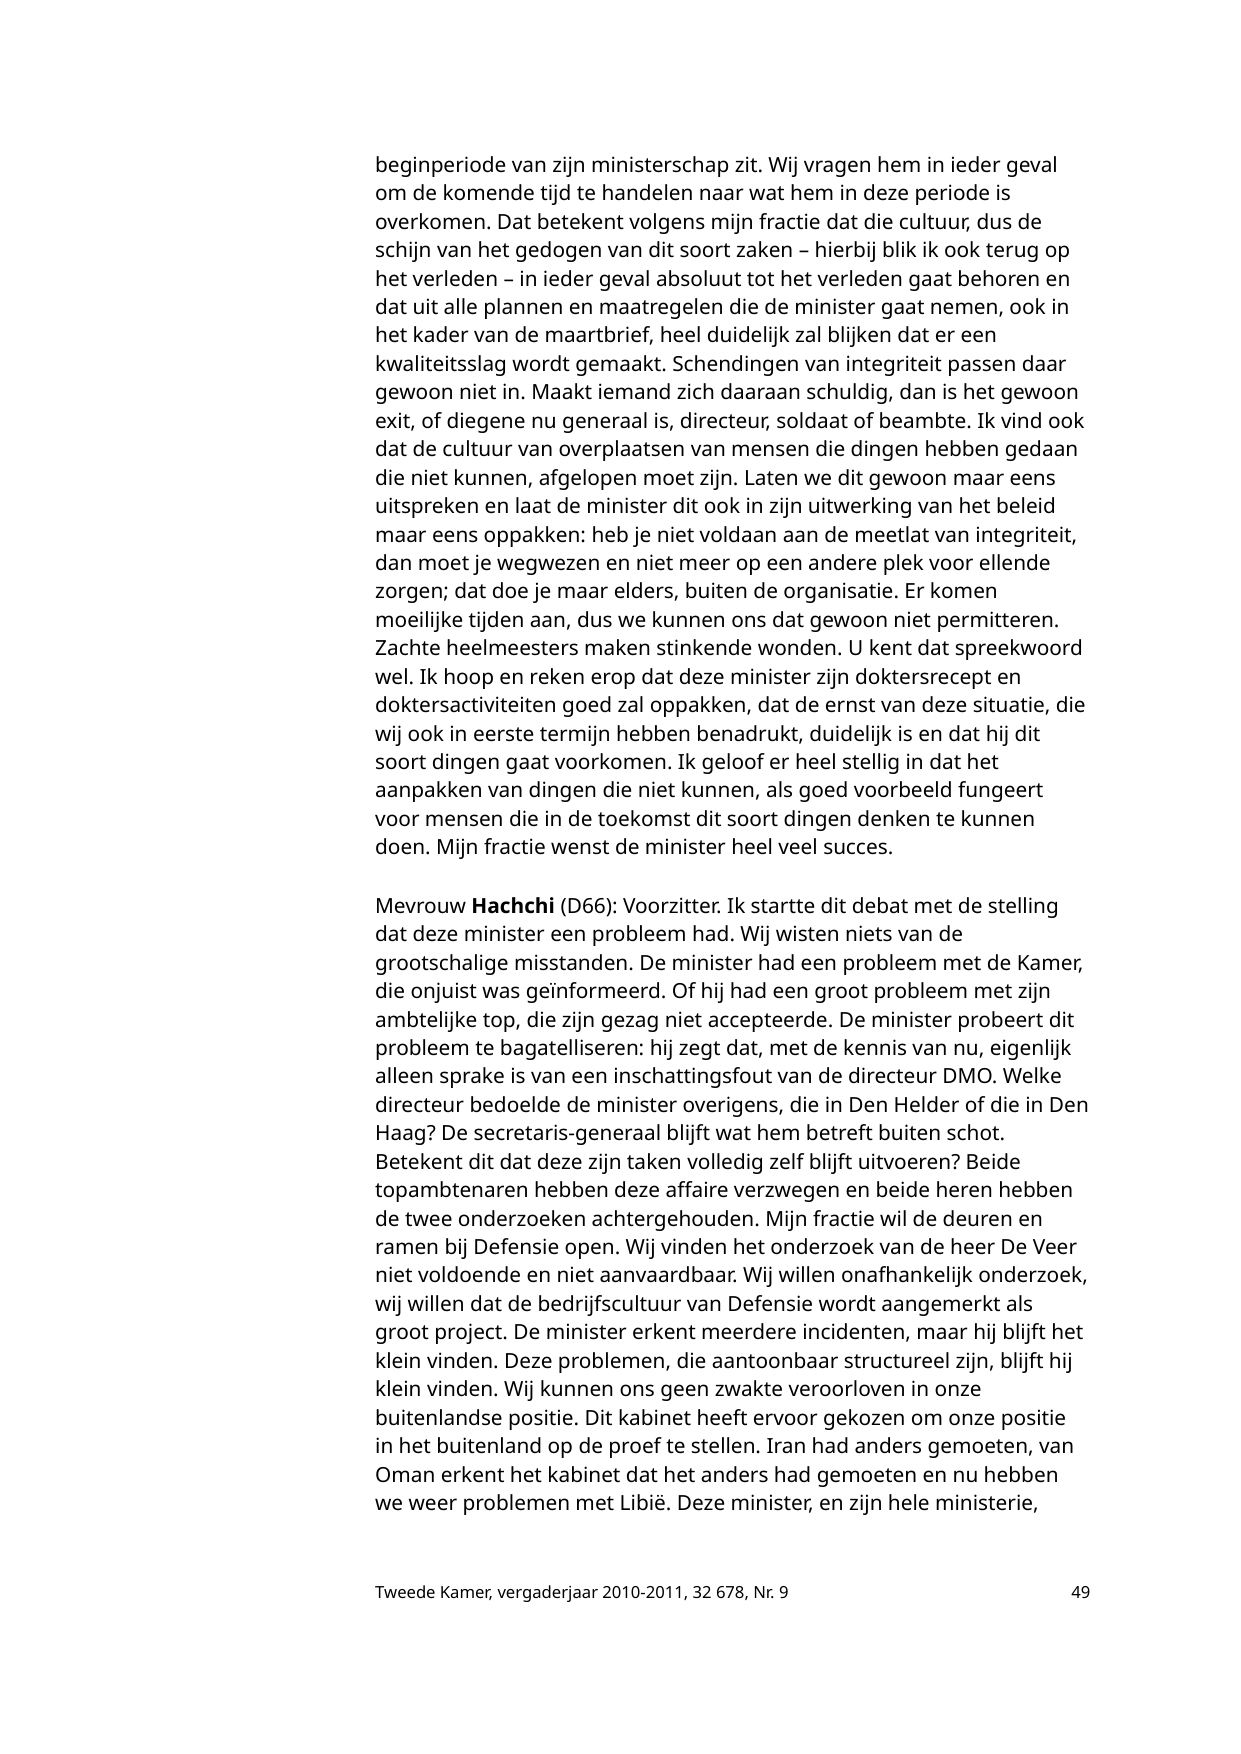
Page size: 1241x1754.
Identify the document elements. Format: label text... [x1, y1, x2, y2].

text Mevrouw Hachchi (D66): Voorzitter. Ik startte dit debat met de stelling dat deze minister een probleem had. Wij wisten niets van de grootschalige misstanden. De minister had een probleem met de Kamer, die onjuist was geïnformeerd. Of hij had een groot probleem met zijn ambtelijke top, die zijn gezag niet accepteerde. De minister probeert dit probleem te bagatelliseren: hij zegt dat, met de kennis van nu, eigenlijk alleen sprake is van een inschattingsfout van de directeur DMO. Welke directeur bedoelde de minister overigens, die in Den Helder of die in Den Haag? De secretaris-generaal blijft wat hem betreft buiten schot. Betekent dit dat deze zijn taken volledig zelf blijft uitvoeren? Beide topambtenaren hebben deze affaire verzwegen en beide heren hebben de twee onderzoeken achtergehouden. Mijn fractie wil de deuren en ramen bij Defensie open. Wij vinden het onderzoek van de heer De Veer niet voldoende en niet aanvaardbaar. Wij willen onafhankelijk onderzoek, wij willen dat de bedrijfscultuur van Defensie wordt aangemerkt als groot project. De minister erkent meerdere incidenten, maar hij blijft het klein vinden. Deze problemen, die aantoonbaar structureel zijn, blijft hij klein vinden. Wij kunnen ons geen zwakte veroorloven in onze buitenlandse positie. Dit kabinet heeft ervoor gekozen om onze positie in het buitenland op de proef te stellen. Iran had anders gemoeten, van Oman erkent het kabinet dat het anders had gemoeten en nu hebben we weer problemen met Libië. Deze minister, en zijn hele ministerie, [375, 891, 1090, 1517]
text beginperiode van zijn ministerschap zit. Wij vragen hem in ieder geval om de komende tijd te handelen naar wat hem in deze periode is overkomen. Dat betekent volgens mijn fractie dat die cultuur, dus de schijn van het gedogen van dit soort zaken – hierbij blik ik ook terug op het verleden – in ieder geval absoluut tot het verleden gaat behoren en dat uit alle plannen en maatregelen die de minister gaat nemen, ook in het kader van de maartbrief, heel duidelijk zal blijken dat er een kwaliteitsslag wordt gemaakt. Schendingen van integriteit passen daar gewoon niet in. Maakt iemand zich daaraan schuldig, dan is het gewoon exit, of diegene nu generaal is, directeur, soldaat of beambte. Ik vind ook dat de cultuur van overplaatsen van mensen die dingen hebben gedaan die niet kunnen, afgelopen moet zijn. Laten we dit gewoon maar eens uitspreken en laat de minister dit ook in zijn uitwerking van het beleid maar eens oppakken: heb je niet voldaan aan de meetlat van integriteit, dan moet je wegwezen en niet meer op een andere plek voor ellende zorgen; dat doe je maar elders, buiten de organisatie. Er komen moeilijke tijden aan, dus we kunnen ons dat gewoon niet permitteren. Zachte heelmeesters maken stinkende wonden. U kent dat spreekwoord wel. Ik hoop en reken erop dat deze minister zijn doktersrecept en doktersactiviteiten goed zal oppakken, dat de ernst van deze situatie, die wij ook in eerste termijn hebben benadrukt, duidelijk is en dat hij dit soort dingen gaat voorkomen. Ik geloof er heel stellig in dat het aanpakken van dingen die niet kunnen, als goed voorbeeld fungeert voor mensen die in de toekomst dit soort dingen denken te kunnen doen. Mijn fractie wenst de minister heel veel succes. [375, 150, 1090, 861]
